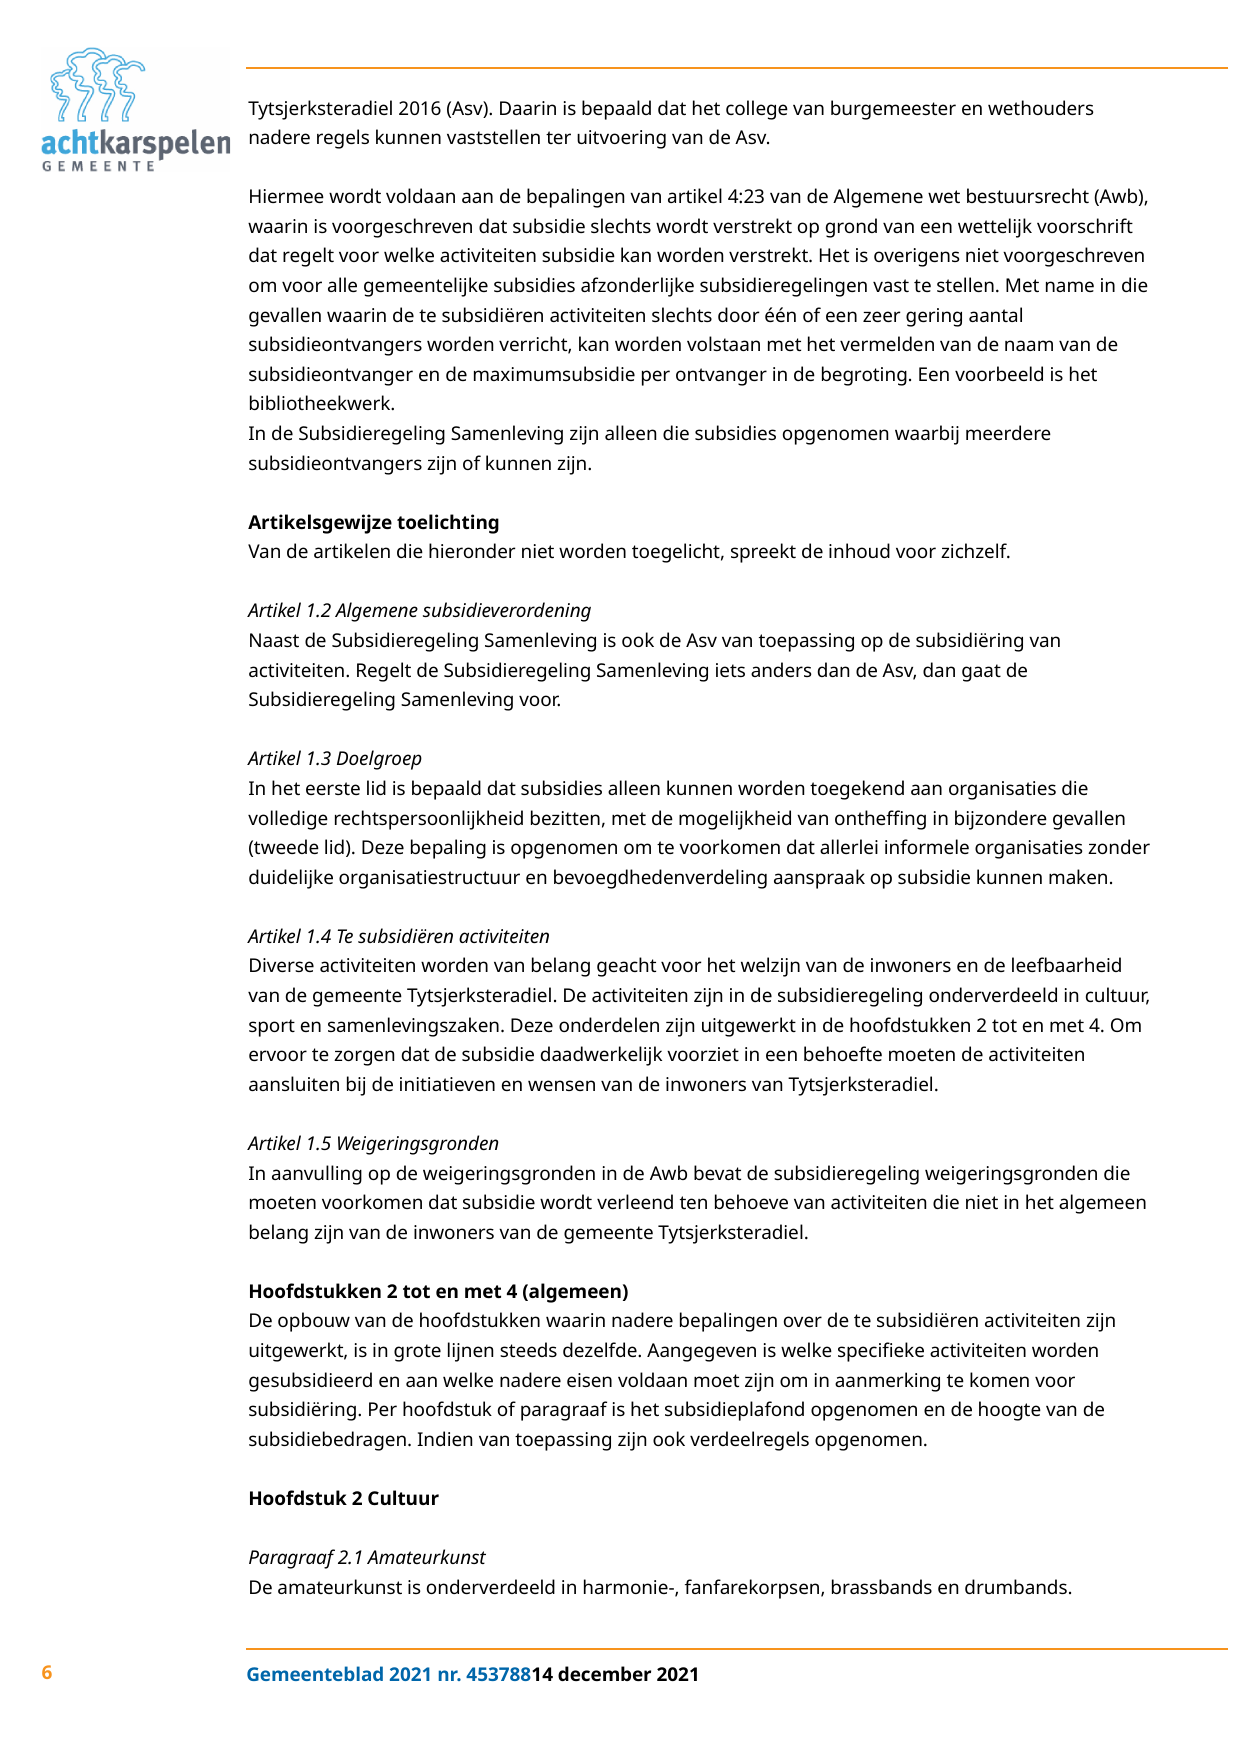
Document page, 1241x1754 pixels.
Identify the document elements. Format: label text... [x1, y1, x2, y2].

text Artikelsgewijze toelichting [248, 509, 1152, 535]
text De amateurkunst is onderverdeeld in harmonie-, fanfarekorpsen, brassbands en drumbands. [248, 1574, 1152, 1600]
text Hiermee wordt voldaan aan de bepalingen van artikel 4:23 van de Algemene wet bestuursrecht (Awb), waarin is voorgeschreven dat subsidie slechts wordt verstrekt op grond van een wettelijk voorschrift dat regelt voor welke activiteiten subsidie kan worden verstrekt. Het is overigens niet voorgeschreven om voor alle gemeentelijke subsidies afzonderlijke subsidieregelingen vast te stellen. Met name in die gevallen waarin de te subsidiëren activiteiten slechts door één of een zeer gering aantal subsidieontvangers worden verricht, kan worden volstaan met het vermelden van de naam van de subsidieontvanger en de maximumsubsidie per ontvanger in de begroting. Een voorbeeld is het bibliotheekwerk. [248, 183, 1152, 416]
text In aanvulling op de weigeringsgronden in de Awb bevat de subsidieregeling weigeringsgronden die moeten voorkomen dat subsidie wordt verleend ten behoeve van activiteiten die niet in het algemeen belang zijn van de inwoners van de gemeente Tytsjerksteradiel. [248, 1160, 1152, 1245]
text Van de artikelen die hieronder niet worden toegelicht, spreekt de inhoud voor zichzelf. [248, 538, 1152, 564]
text Artikel 1.2 Algemene subsidieverordening [248, 598, 1152, 623]
text Diverse activiteiten worden van belang geacht voor het welzijn van de inwoners en de leefbaarheid van de gemeente Tytsjerksteradiel. De activiteiten zijn in de subsidieregeling onderverdeeld in cultuur, sport en samenlevingszaken. Deze onderdelen zijn uitgewerkt in de hoofdstukken 2 tot en met 4. Om ervoor te zorgen dat de subsidie daadwerkelijk voorziet in een behoefte moeten de activiteiten aansluiten bij de initiatieven en wensen van de inwoners van Tytsjerksteradiel. [248, 953, 1152, 1097]
text Artikel 1.3 Doelgroep [248, 746, 1152, 771]
text Paragraaf 2.1 Amateurkunst [248, 1544, 1152, 1570]
text Hoofdstuk 2 Cultuur [248, 1485, 1152, 1511]
picture [41, 47, 231, 172]
text Hoofdstukken 2 tot en met 4 (algemeen) [248, 1278, 1152, 1304]
text Artikel 1.4 Te subsidiëren activiteiten [248, 923, 1152, 949]
text Tytsjerksteradiel 2016 (Asv). Daarin is bepaald dat het college van burgemeester en wethouders nadere regels kunnen vaststellen ter uitvoering van de Asv. [248, 95, 1152, 150]
text De opbouw van de hoofdstukken waarin nadere bepalingen over de te subsidiëren activiteiten zijn uitgewerkt, is in grote lijnen steeds dezelfde. Aangegeven is welke specifieke activiteiten worden gesubsidieerd en aan welke nadere eisen voldaan moet zijn om in aanmerking te komen voor subsidiëring. Per hoofdstuk of paragraaf is het subsidieplafond opgenomen en de hoogte van de subsidiebedragen. Indien van toepassing zijn ook verdeelregels opgenomen. [248, 1308, 1152, 1452]
text In de Subsidieregeling Samenleving zijn alleen die subsidies opgenomen waarbij meerdere subsidieontvangers zijn of kunnen zijn. [248, 420, 1152, 476]
text Artikel 1.5 Weigeringsgronden [248, 1130, 1152, 1156]
text Naast de Subsidieregeling Samenleving is ook de Asv van toepassing op de subsidiëring van activiteiten. Regelt de Subsidieregeling Samenleving iets anders dan de Asv, dan gaat de Subsidieregeling Samenleving voor. [248, 627, 1152, 712]
text In het eerste lid is bepaald dat subsidies alleen kunnen worden toegekend aan organisaties die volledige rechtspersoonlijkheid bezitten, met de mogelijkheid van ontheffing in bijzondere gevallen (tweede lid). Deze bepaling is opgenomen om te voorkomen dat allerlei informele organisaties zonder duidelijke organisatiestructuur en bevoegdhedenverdeling aanspraak op subsidie kunnen maken. [248, 775, 1152, 890]
